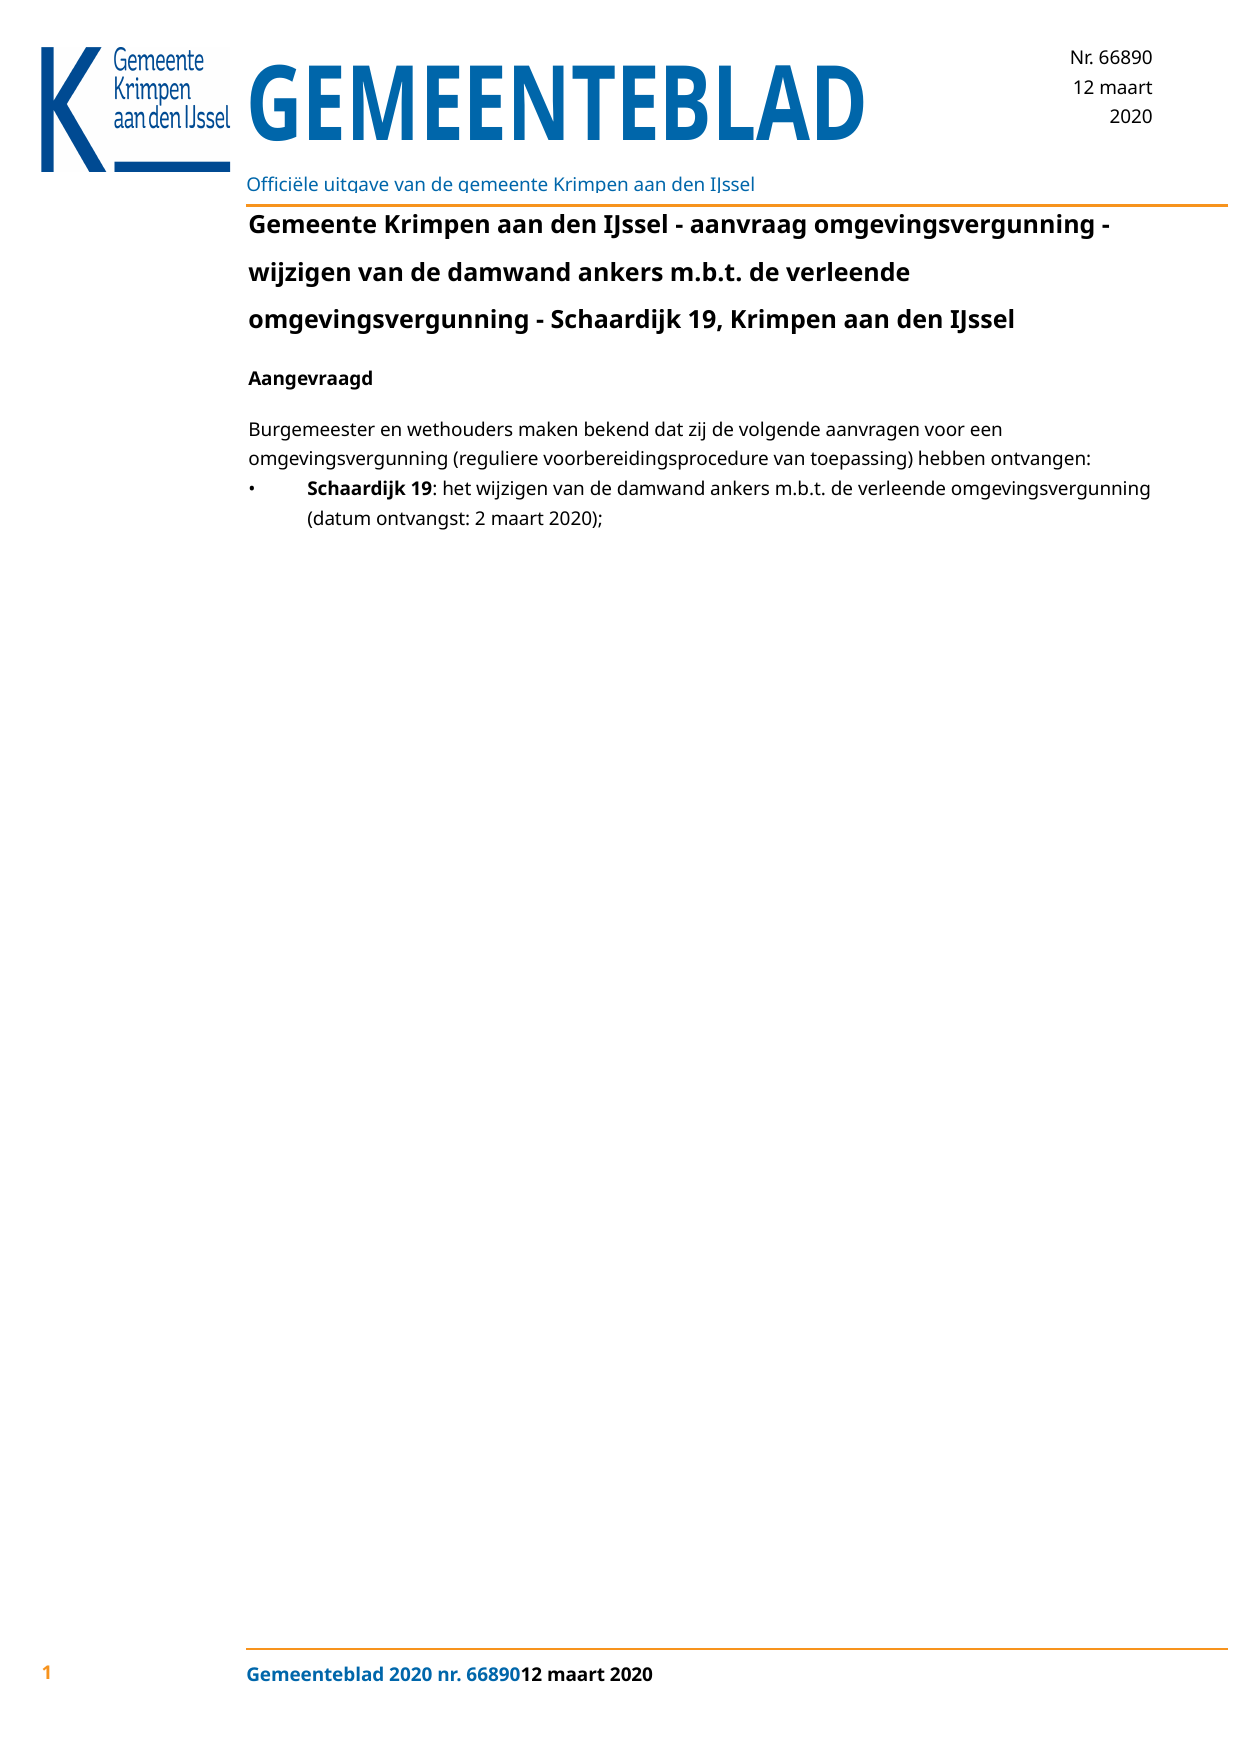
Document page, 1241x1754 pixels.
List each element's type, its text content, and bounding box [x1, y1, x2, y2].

picture [41, 47, 231, 172]
text Gemeente Krimpen aan den IJssel - aanvraag omgevingsvergunning - wijzigen van de damwand ankers m.b.t. de verleende omgevingsvergunning - Schaardijk 19, Krimpen aan den IJssel [248, 207, 1152, 336]
list Schaardijk 19: het wijzigen van de damwand ankers m.b.t. de verleende omgevingsvergunning (datum ontvangst: 2 maart 2020); [248, 475, 1152, 530]
text Aangevraagd [248, 366, 1152, 391]
text Burgemeester en wethouders maken bekend dat zij de volgende aanvragen voor een omgevingsvergunning (reguliere voorbereidingsprocedure van toepassing) hebben ontvangen: [248, 416, 1152, 471]
